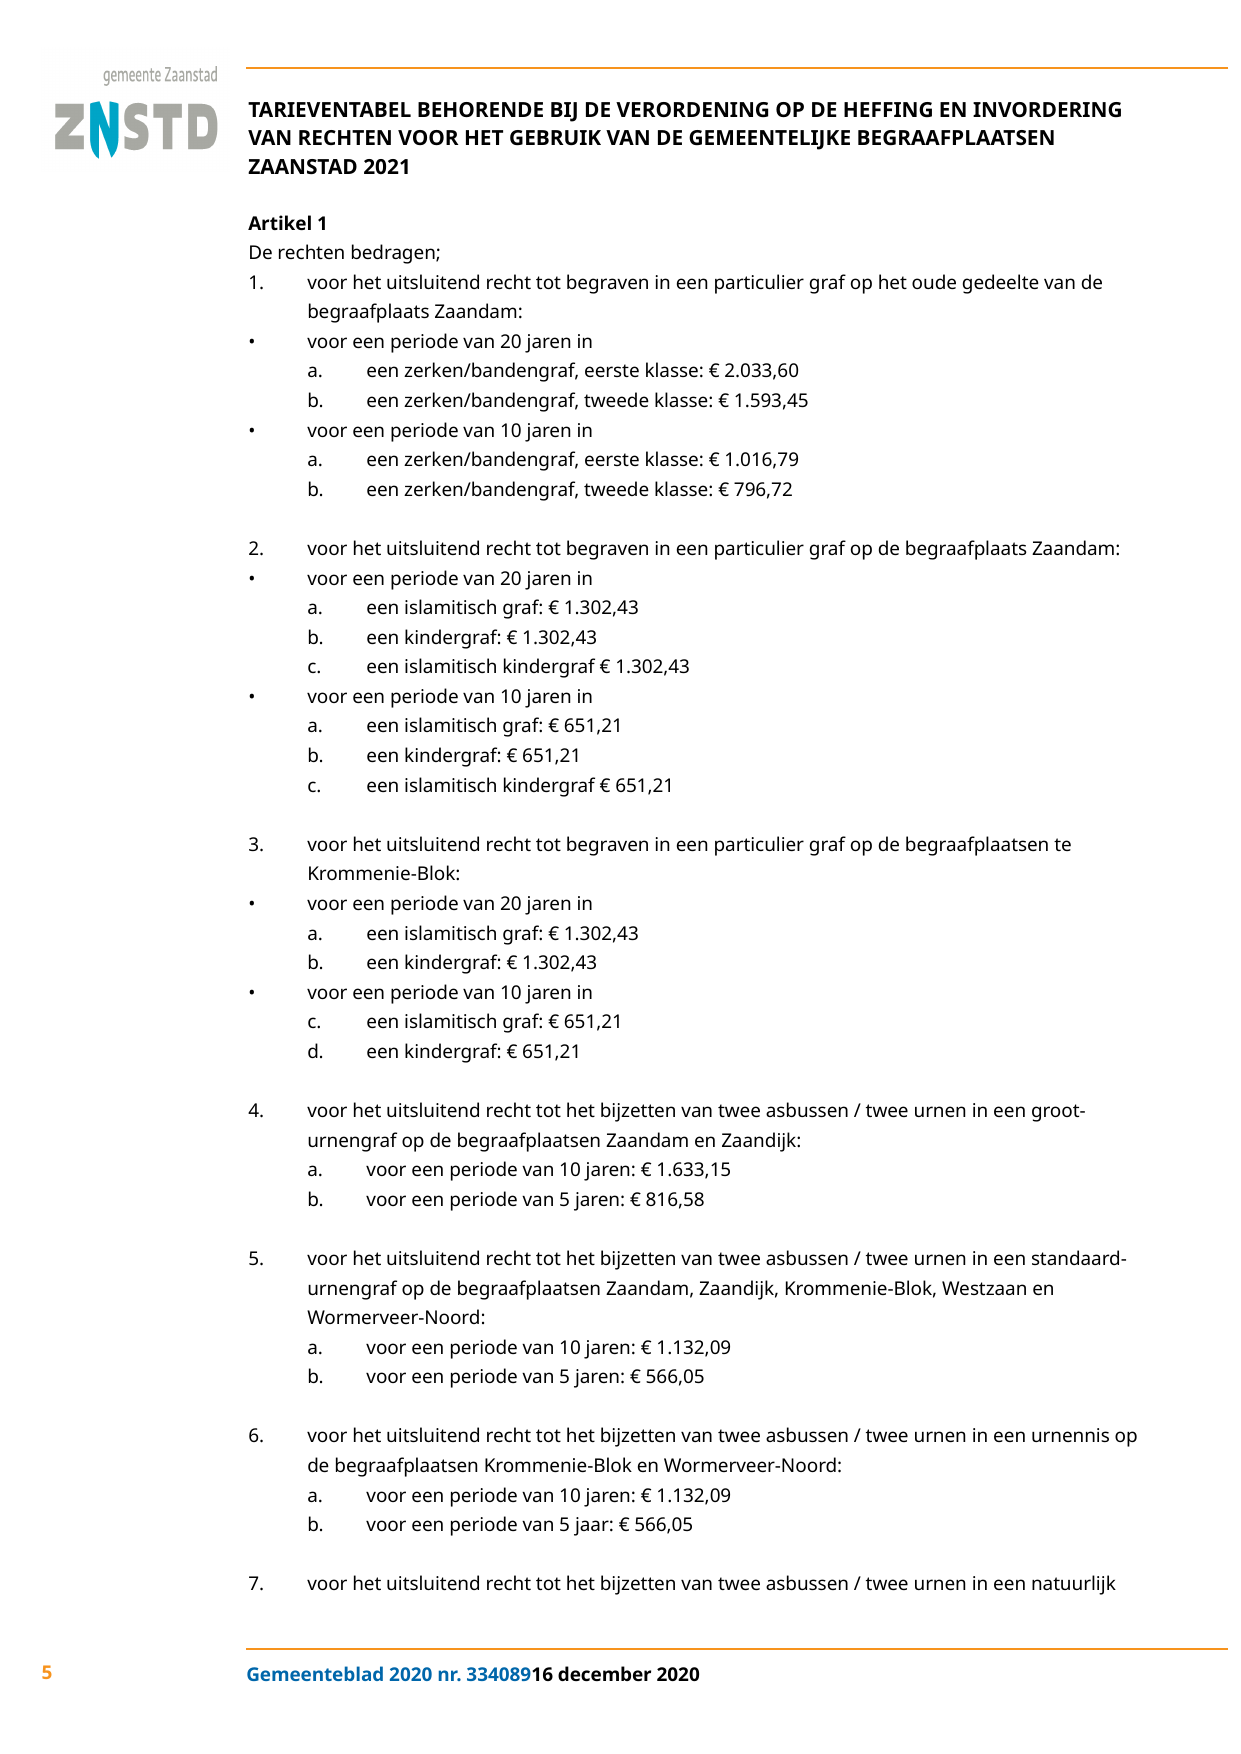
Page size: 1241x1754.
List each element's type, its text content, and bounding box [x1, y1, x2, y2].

list voor een periode van 5 jaren: € 816,58 [307, 1186, 1152, 1212]
list voor een periode van 10 jaren in [248, 417, 1152, 443]
list voor het uitsluitend recht tot begraven in een particulier graf op de begraafplaats Zaandam: [248, 535, 1152, 561]
list een islamitisch graf: € 1.302,43 [307, 920, 1152, 946]
text TARIEVENTABEL BEHORENDE BIJ DE VERORDENING OP DE HEFFING EN INVORDERING VAN RECHTEN VOOR HET GEBRUIK VAN DE GEMEENTELIJKE BEGRAAFPLAATSEN ZAANSTAD 2021 [248, 95, 1152, 180]
picture [41, 47, 231, 172]
list voor het uitsluitend recht tot het bijzetten van twee asbussen / twee urnen in een standaard-urnengraf op de begraafplaatsen Zaandam, Zaandijk, Krommenie-Blok, Westzaan en Wormerveer-Noord: [248, 1245, 1152, 1330]
list voor het uitsluitend recht tot het bijzetten van twee asbussen / twee urnen in een urnennis op de begraafplaatsen Krommenie-Blok en Wormerveer-Noord: [248, 1423, 1152, 1478]
list een kindergraf: € 651,21 [307, 742, 1152, 768]
list voor een periode van 20 jaren in [248, 565, 1152, 591]
list voor het uitsluitend recht tot het bijzetten van twee asbussen / twee urnen in een groot-urnengraf op de begraafplaatsen Zaandam en Zaandijk: [248, 1097, 1152, 1153]
list voor een periode van 10 jaren in [248, 979, 1152, 1005]
list voor een periode van 10 jaren in [248, 683, 1152, 709]
list een islamitisch graf: € 651,21 [307, 713, 1152, 738]
list voor een periode van 5 jaar: € 566,05 [307, 1511, 1152, 1537]
list een islamitisch kindergraf € 651,21 [307, 772, 1152, 798]
list een kindergraf: € 1.302,43 [307, 624, 1152, 650]
text Artikel 1 [248, 210, 1152, 236]
list voor het uitsluitend recht tot het bijzetten van twee asbussen / twee urnen in een natuurlijk [248, 1571, 1152, 1596]
list een zerken/bandengraf, tweede klasse: € 1.593,45 [307, 387, 1152, 413]
list een zerken/bandengraf, eerste klasse: € 2.033,60 [307, 358, 1152, 383]
text De rechten bedragen; [248, 239, 1152, 265]
list voor een periode van 10 jaren: € 1.132,09 [307, 1334, 1152, 1360]
list een kindergraf: € 651,21 [307, 1038, 1152, 1064]
list een zerken/bandengraf, tweede klasse: € 796,72 [307, 476, 1152, 502]
list voor een periode van 20 jaren in [248, 890, 1152, 916]
list voor een periode van 5 jaren: € 566,05 [307, 1363, 1152, 1389]
list een islamitisch graf: € 1.302,43 [307, 594, 1152, 620]
list een islamitisch kindergraf € 1.302,43 [307, 653, 1152, 679]
list voor het uitsluitend recht tot begraven in een particulier graf op het oude gedeelte van de begraafplaats Zaandam: [248, 269, 1152, 324]
list een islamitisch graf: € 651,21 [307, 1008, 1152, 1034]
list voor een periode van 10 jaren: € 1.132,09 [307, 1482, 1152, 1508]
list een zerken/bandengraf, eerste klasse: € 1.016,79 [307, 446, 1152, 472]
list voor een periode van 10 jaren: € 1.633,15 [307, 1156, 1152, 1182]
list voor het uitsluitend recht tot begraven in een particulier graf op de begraafplaatsen te Krommenie-Blok: [248, 831, 1152, 886]
list voor een periode van 20 jaren in [248, 328, 1152, 354]
list een kindergraf: € 1.302,43 [307, 949, 1152, 975]
